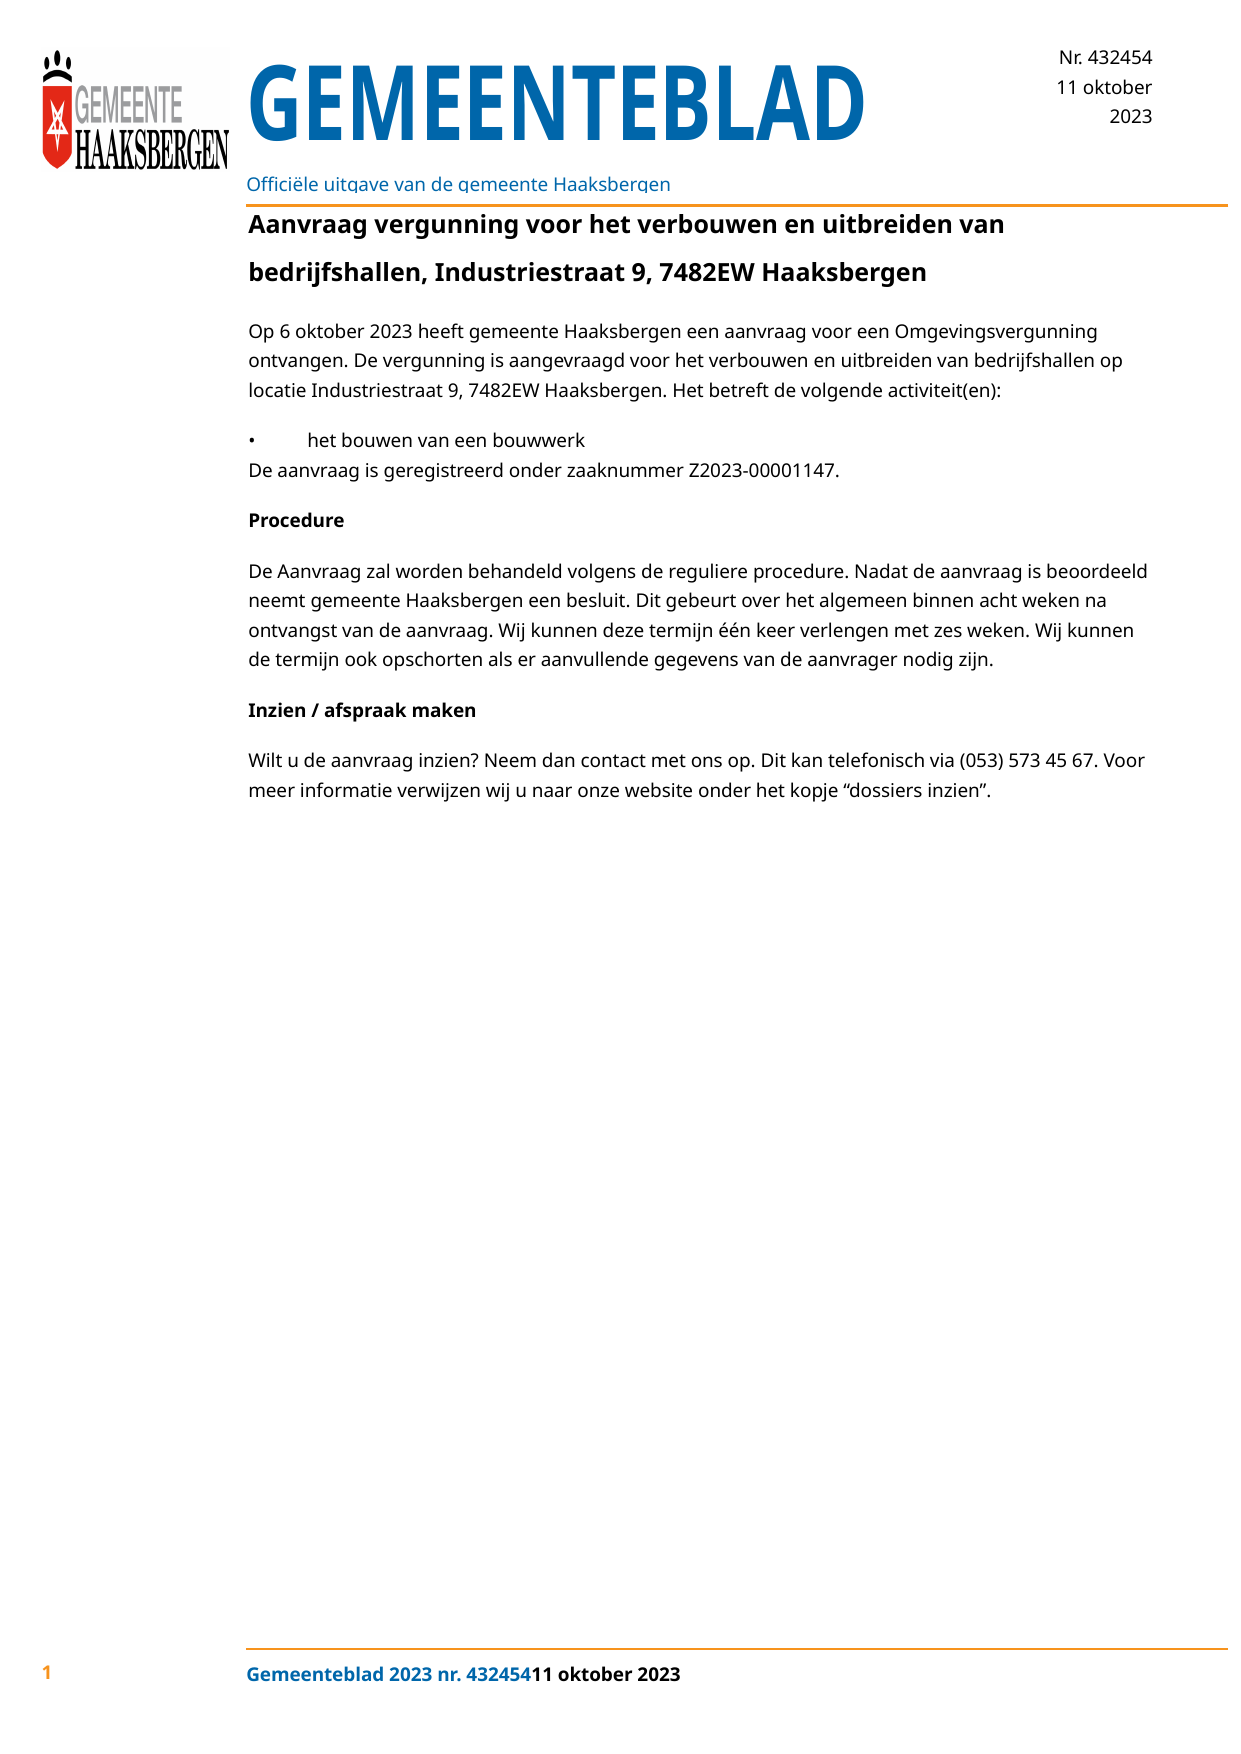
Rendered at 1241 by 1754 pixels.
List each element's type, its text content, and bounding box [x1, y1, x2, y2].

text De Aanvraag zal worden behandeld volgens de reguliere procedure. Nadat de aanvraag is beoordeeld neemt gemeente Haaksbergen een besluit. Dit gebeurt over het algemeen binnen acht weken na ontvangst van de aanvraag. Wij kunnen deze termijn één keer verlengen met zes weken. Wij kunnen de termijn ook opschorten als er aanvullende gegevens van de aanvrager nodig zijn. [248, 558, 1152, 672]
text Procedure [248, 507, 1152, 533]
text Wilt u de aanvraag inzien? Neem dan contact met ons op. Dit kan telefonisch via (053) 573 45 67. Voor meer informatie verwijzen wij u naar onze website onder het kopje “dossiers inzien”. [248, 747, 1152, 803]
text Inzien / afspraak maken [248, 697, 1152, 723]
text De aanvraag is geregistreerd onder zaaknummer Z2023-00001147. [248, 457, 1152, 483]
picture [41, 47, 231, 172]
text Aanvraag vergunning voor het verbouwen en uitbreiden van bedrijfshallen, Industriestraat 9, 7482EW Haaksbergen [248, 207, 1152, 288]
list het bouwen van een bouwwerk [248, 427, 1152, 453]
text Op 6 oktober 2023 heeft gemeente Haaksbergen een aanvraag voor een Omgevingsvergunning ontvangen. De vergunning is aangevraagd voor het verbouwen en uitbreiden van bedrijfshallen op locatie Industriestraat 9, 7482EW Haaksbergen. Het betreft de volgende activiteit(en): [248, 318, 1152, 403]
